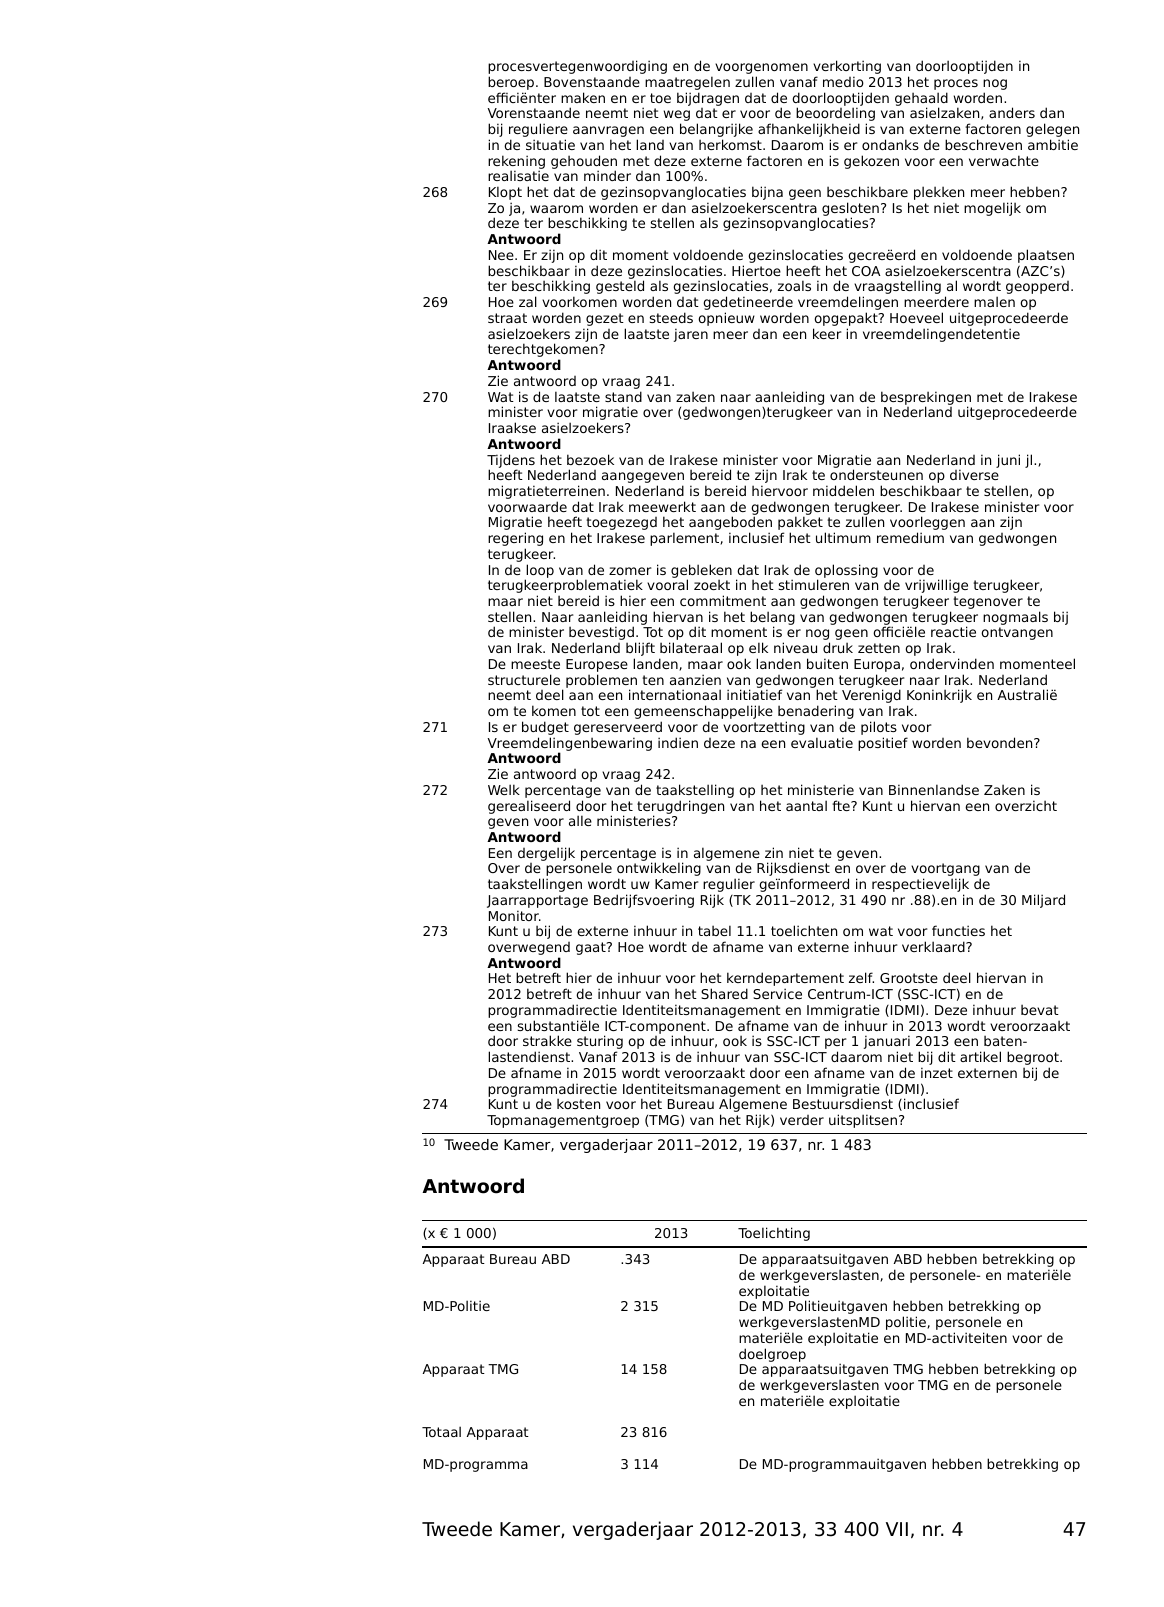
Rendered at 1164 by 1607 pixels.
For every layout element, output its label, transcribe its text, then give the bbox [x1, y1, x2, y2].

table_cell Kunt u de kosten voor het Bureau Algemene Bestuursdienst (inclusief Topmanagementgroep (TMG) van het Rijk) verder uitsplitsen? [481, 1097, 1087, 1133]
table_cell 3 114 [614, 1457, 732, 1472]
table_cell Wat is de laatste stand van zaken naar aanleiding van de besprekingen met de Irakese minister voor migratie over (gedwongen)terugkeer van in Nederland uitgeprocedeerde Iraakse asielzoekers? Antwoord Tijdens het bezoek van de Irakese minister voor Migratie aan Nederland in juni jl., heeft Nederland aangegeven bereid te zijn Irak te ondersteunen op diverse migratieterreinen. Nederland is bereid hiervoor middelen beschikbaar te stellen, op voorwaarde dat Irak meewerkt aan de gedwongen terugkeer. De Irakese minister voor Migratie heeft toegezegd het aangeboden pakket te zullen voorleggen aan zijn regering en het Irakese parlement, inclusief het ultimum remedium van gedwongen terugkeer. In de loop van de zomer is gebleken dat Irak de oplossing voor de terugkeerproblematiek vooral zoekt in het stimuleren van de vrijwillige terugkeer, maar niet bereid is hier een commitment aan gedwongen terugkeer tegenover te stellen. Naar aanleiding hiervan is het belang van gedwongen terugkeer nogmaals bij de minister bevestigd. Tot op dit moment is er nog geen officiële reactie ontvangen van Irak. Nederland blijft bilateraal op elk niveau druk zetten op Irak. De meeste Europese landen, maar ook landen buiten Europa, ondervinden momenteel structurele problemen ten aanzien van gedwongen terugkeer naar Irak. Nederland neemt deel aan een internationaal initiatief van het Verenigd Koninkrijk en Australië om te komen tot een gemeenschappelijke benadering van Irak. [481, 389, 1087, 720]
table_cell De MD-programmauitgaven hebben betrekking op [732, 1457, 1087, 1472]
table_cell 10 Tweede Kamer, vergaderjaar 2011–2012, 19 637, nr. 1 483 [422, 1134, 1087, 1154]
table_cell 23 816 [614, 1425, 732, 1441]
table_cell Apparaat Bureau ABD [422, 1248, 614, 1299]
table_header (x € 1 000) [422, 1221, 614, 1246]
table_cell De apparaatsuitgaven TMG hebben betrekking op de werkgeverslasten voor TMG en de personele en materiële exploitatie [732, 1362, 1087, 1409]
table_cell [422, 1441, 614, 1457]
table_cell De MD Politieuitgaven hebben betrekking op werkgeverslastenMD politie, personele en materiële exploitatie en MD-activiteiten voor de doelgroep [732, 1299, 1087, 1362]
table_cell [422, 1409, 614, 1425]
table_cell Totaal Apparaat [422, 1425, 614, 1441]
table_cell .343 [614, 1248, 732, 1299]
table_cell [732, 1441, 1087, 1457]
table_cell 272 [422, 783, 481, 924]
table_cell [732, 1425, 1087, 1441]
table_cell De apparaatsuitgaven ABD hebben betrekking op de werkgeverslasten, de personele- en materiële exploitatie [732, 1248, 1087, 1299]
table_cell 270 [422, 389, 481, 720]
table_cell 268 [422, 185, 481, 295]
table_cell [732, 1409, 1087, 1425]
table_cell procesvertegenwoordiging en de voorgenomen verkorting van doorlooptijden in beroep. Bovenstaande maatregelen zullen vanaf medio 2013 het proces nog efficiënter maken en er toe bijdragen dat de doorlooptijden gehaald worden. Vorenstaande neemt niet weg dat er voor de beoordeling van asielzaken, anders dan bij reguliere aanvragen een belangrijke afhankelijkheid is van externe factoren gelegen in de situatie van het land van herkomst. Daarom is er ondanks de beschreven ambitie rekening gehouden met deze externe factoren en is gekozen voor een verwachte realisatie van minder dan 100%. [481, 59, 1087, 185]
table_cell Kunt u bij de externe inhuur in tabel 11.1 toelichten om wat voor functies het overwegend gaat? Hoe wordt de afname van externe inhuur verklaard? Antwoord Het betreft hier de inhuur voor het kerndepartement zelf. Grootste deel hiervan in 2012 betreft de inhuur van het Shared Service Centrum-ICT (SSC-ICT) en de programmadirectie Identiteitsmanagement en Immigratie (IDMI). Deze inhuur bevat een substantiële ICT-component. De afname van de inhuur in 2013 wordt veroorzaakt door strakke sturing op de inhuur, ook is SSC-ICT per 1 januari 2013 een baten-lastendienst. Vanaf 2013 is de inhuur van SSC-ICT daarom niet bij dit artikel begroot. De afname in 2015 wordt veroorzaakt door een afname van de inzet externen bij de programmadirectie Identiteitsmanagement en Immigratie (IDMI). [481, 924, 1087, 1097]
table_cell Welk percentage van de taakstelling op het ministerie van Binnenlandse Zaken is gerealiseerd door het terugdringen van het aantal fte? Kunt u hiervan een overzicht geven voor alle ministeries? Antwoord Een dergelijk percentage is in algemene zin niet te geven. Over de personele ontwikkeling van de Rijksdienst en over de voortgang van de taakstellingen wordt uw Kamer regulier geïnformeerd in respectievelijk de Jaarrapportage Bedrijfsvoering Rijk (TK 2011–2012, 31 490 nr .88).en in de 30 Miljard Monitor. [481, 783, 1087, 924]
table_header Toelichting [732, 1221, 1087, 1246]
table_cell 273 [422, 924, 481, 1097]
table_cell Apparaat TMG [422, 1362, 614, 1409]
table_cell 14 158 [614, 1362, 732, 1409]
table_cell [422, 59, 481, 185]
table_cell [614, 1441, 732, 1457]
table_cell Is er budget gereserveerd voor de voortzetting van de pilots voor Vreemdelingenbewaring indien deze na een evaluatie positief worden bevonden? Antwoord Zie antwoord op vraag 242. [481, 720, 1087, 783]
table_cell MD-Politie [422, 1299, 614, 1362]
table_cell Hoe zal voorkomen worden dat gedetineerde vreemdelingen meerdere malen op straat worden gezet en steeds opnieuw worden opgepakt? Hoeveel uitgeprocedeerde asielzoekers zijn de laatste jaren meer dan een keer in vreemdelingendetentie terechtgekomen? Antwoord Zie antwoord op vraag 241. [481, 295, 1087, 389]
table_cell 271 [422, 720, 481, 783]
table_cell 269 [422, 295, 481, 389]
subtitle Antwoord [422, 1176, 1087, 1198]
table_cell 274 [422, 1097, 481, 1133]
table_cell MD-programma [422, 1457, 614, 1472]
table_cell [614, 1409, 732, 1425]
table_cell 2 315 [614, 1299, 732, 1362]
table_header 2013 [614, 1221, 732, 1246]
table_cell Klopt het dat de gezinsopvanglocaties bijna geen beschikbare plekken meer hebben? Zo ja, waarom worden er dan asielzoekerscentra gesloten? Is het niet mogelijk om deze ter beschikking te stellen als gezinsopvanglocaties? Antwoord Nee. Er zijn op dit moment voldoende gezinslocaties gecreëerd en voldoende plaatsen beschikbaar in deze gezinslocaties. Hiertoe heeft het COA asielzoekerscentra (AZC’s) ter beschikking gesteld als gezinslocaties, zoals in de vraagstelling al wordt geopperd. [481, 185, 1087, 295]
